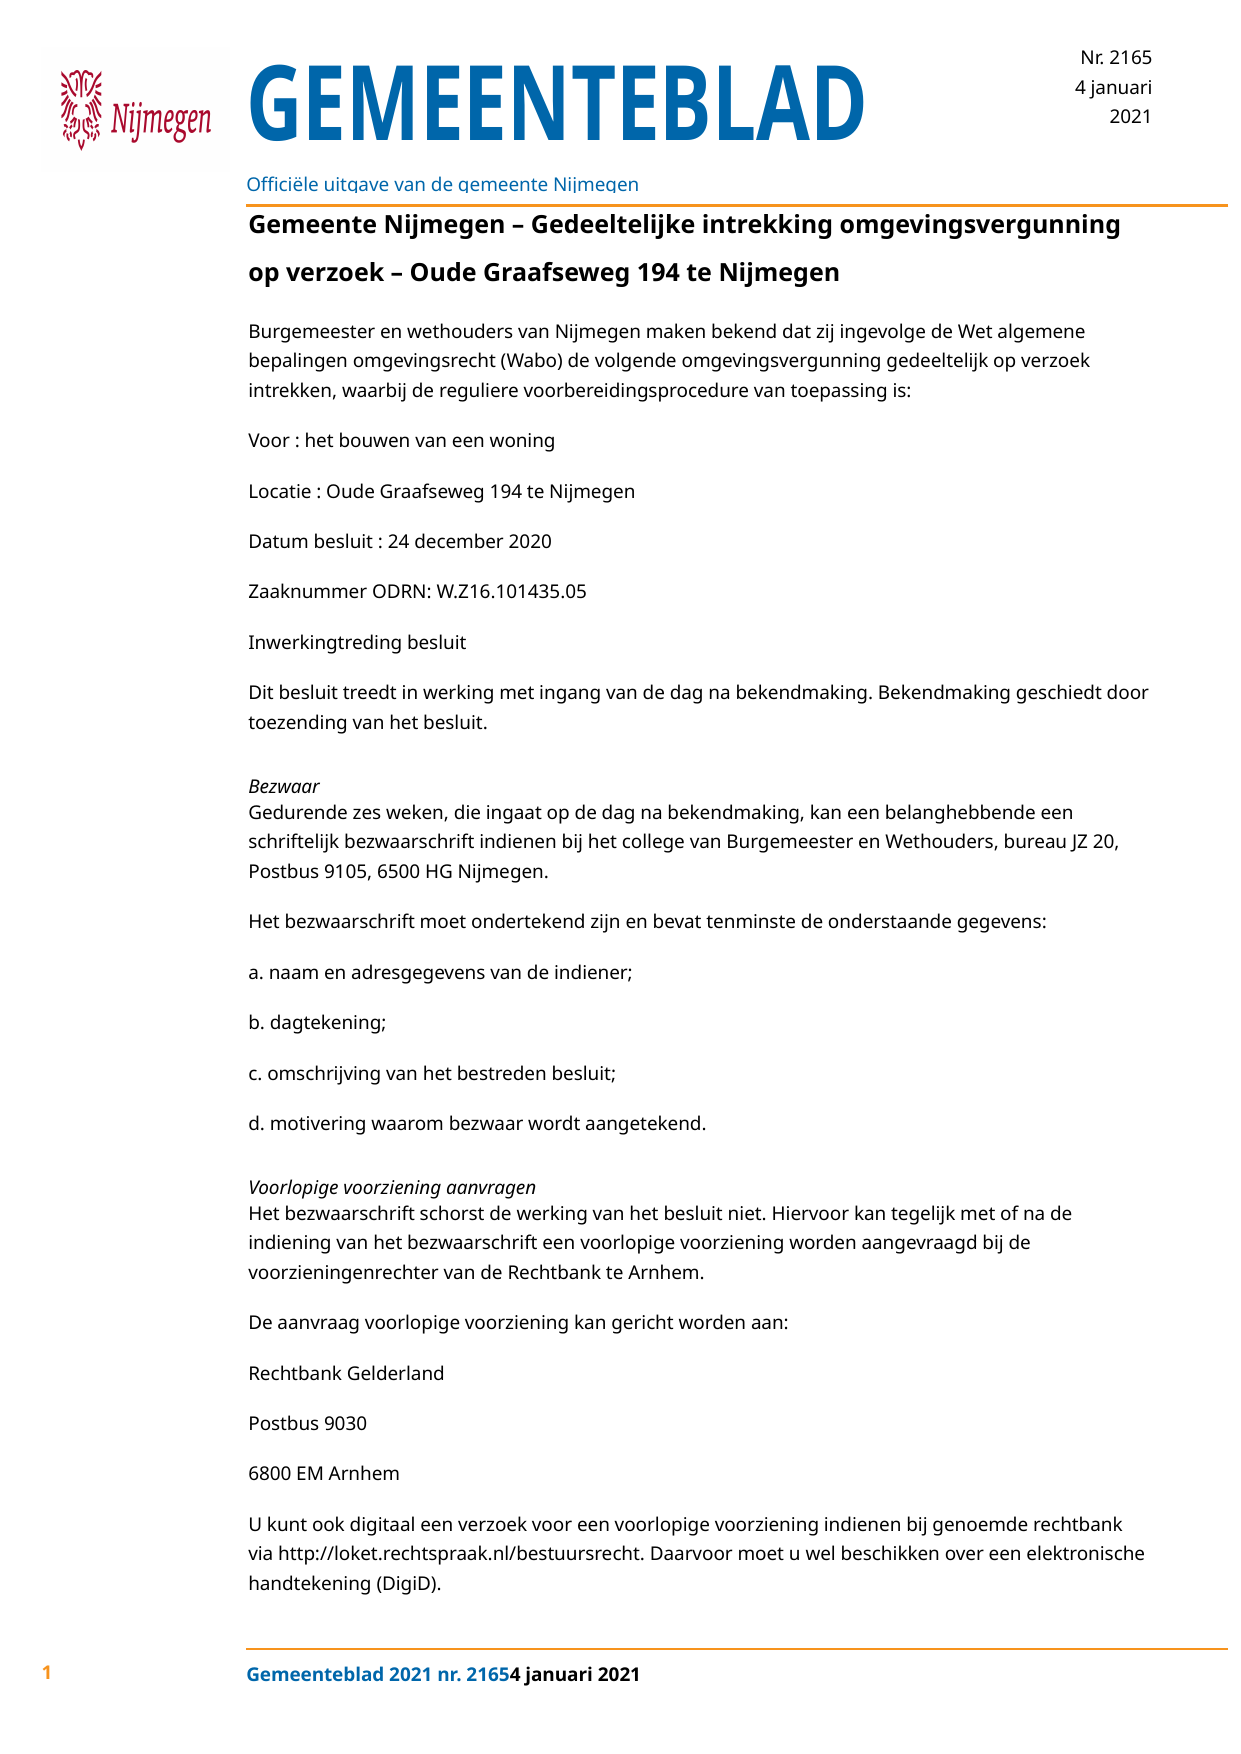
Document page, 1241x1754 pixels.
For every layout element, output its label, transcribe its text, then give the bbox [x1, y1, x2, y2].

picture [41, 47, 231, 172]
text Dit besluit treedt in werking met ingang van de dag na bekendmaking. Bekendmaking geschiedt door toezending van het besluit. [248, 679, 1152, 735]
text d. motivering waarom bezwaar wordt aangetekend. [248, 1110, 1152, 1136]
text Gemeente Nijmegen – Gedeeltelijke intrekking omgevingsvergunning op verzoek – Oude Graafseweg 194 te Nijmegen [248, 207, 1152, 288]
text b. dagtekening; [248, 1009, 1152, 1035]
text c. omschrijving van het bestreden besluit; [248, 1060, 1152, 1085]
text a. naam en adresgegevens van de indiener; [248, 959, 1152, 984]
text De aanvraag voorlopige voorziening kan gericht worden aan: [248, 1309, 1152, 1335]
text Inwerkingtreding besluit [248, 629, 1152, 655]
text Bezwaar [248, 773, 1152, 799]
text Zaaknummer ODRN: W.Z16.101435.05 [248, 579, 1152, 604]
text U kunt ook digitaal een verzoek voor een voorlopige voorziening indienen bij genoemde rechtbank via http://loket.rechtspraak.nl/bestuursrecht. Daarvoor moet u wel beschikken over een elektronische handtekening (DigiD). [248, 1511, 1152, 1596]
text Rechtbank Gelderland [248, 1360, 1152, 1386]
text Locatie : Oude Graafseweg 194 te Nijmegen [248, 478, 1152, 504]
text Gedurende zes weken, die ingaat op de dag na bekendmaking, kan een belanghebbende een schriftelijk bezwaarschrift indienen bij het college van Burgemeester en Wethouders, bureau JZ 20, Postbus 9105, 6500 HG Nijmegen. [248, 799, 1152, 884]
text 6800 EM Arnhem [248, 1461, 1152, 1486]
text Postbus 9030 [248, 1410, 1152, 1436]
text Het bezwaarschrift schorst de werking van het besluit niet. Hiervoor kan tegelijk met of na de indiening van het bezwaarschrift een voorlopige voorziening worden aangevraagd bij de voorzieningenrechter van de Rechtbank te Arnhem. [248, 1200, 1152, 1285]
text Het bezwaarschrift moet ondertekend zijn en bevat tenminste de onderstaande gegevens: [248, 908, 1152, 934]
text Burgemeester en wethouders van Nijmegen maken bekend dat zij ingevolge de Wet algemene bepalingen omgevingsrecht (Wabo) de volgende omgevingsvergunning gedeeltelijk op verzoek intrekken, waarbij de reguliere voorbereidingsprocedure van toepassing is: [248, 318, 1152, 403]
text Voorlopige voorziening aanvragen [248, 1174, 1152, 1200]
text Datum besluit : 24 december 2020 [248, 528, 1152, 554]
text Voor : het bouwen van een woning [248, 427, 1152, 453]
